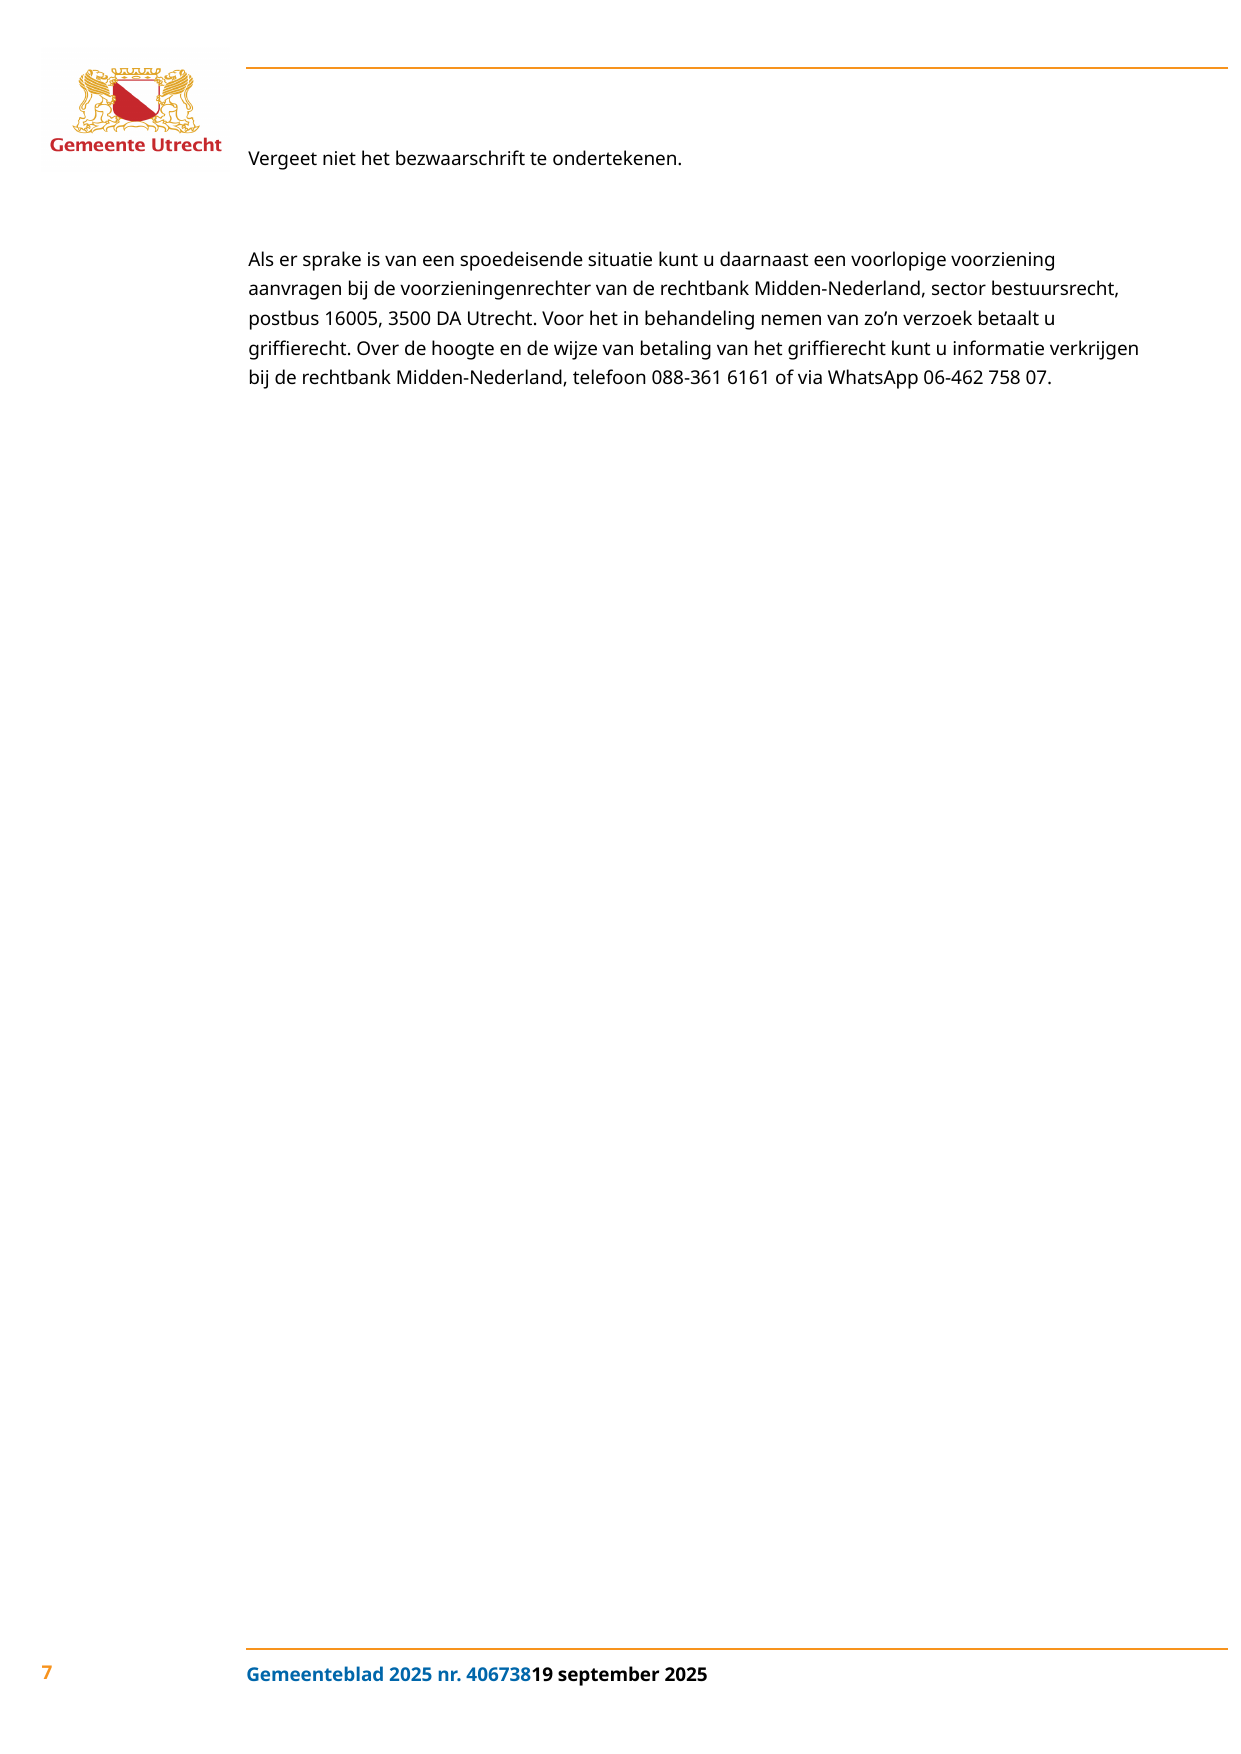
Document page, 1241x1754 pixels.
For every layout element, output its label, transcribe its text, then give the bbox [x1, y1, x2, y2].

picture [41, 47, 231, 172]
text Als er sprake is van een spoedeisende situatie kunt u daarnaast een voorlopige voorziening aanvragen bij de voorzieningenrechter van de rechtbank Midden-Nederland, sector bestuursrecht, postbus 16005, 3500 DA Utrecht. Voor het in behandeling nemen van zo’n verzoek betaalt u griffierecht. Over de hoogte en de wijze van betaling van het griffierecht kunt u informatie verkrijgen bij de rechtbank Midden-Nederland, telefoon 088-361 6161 of via WhatsApp 06-462 758 07. [248, 246, 1152, 390]
text Vergeet niet het bezwaarschrift te ondertekenen. [248, 145, 1152, 171]
